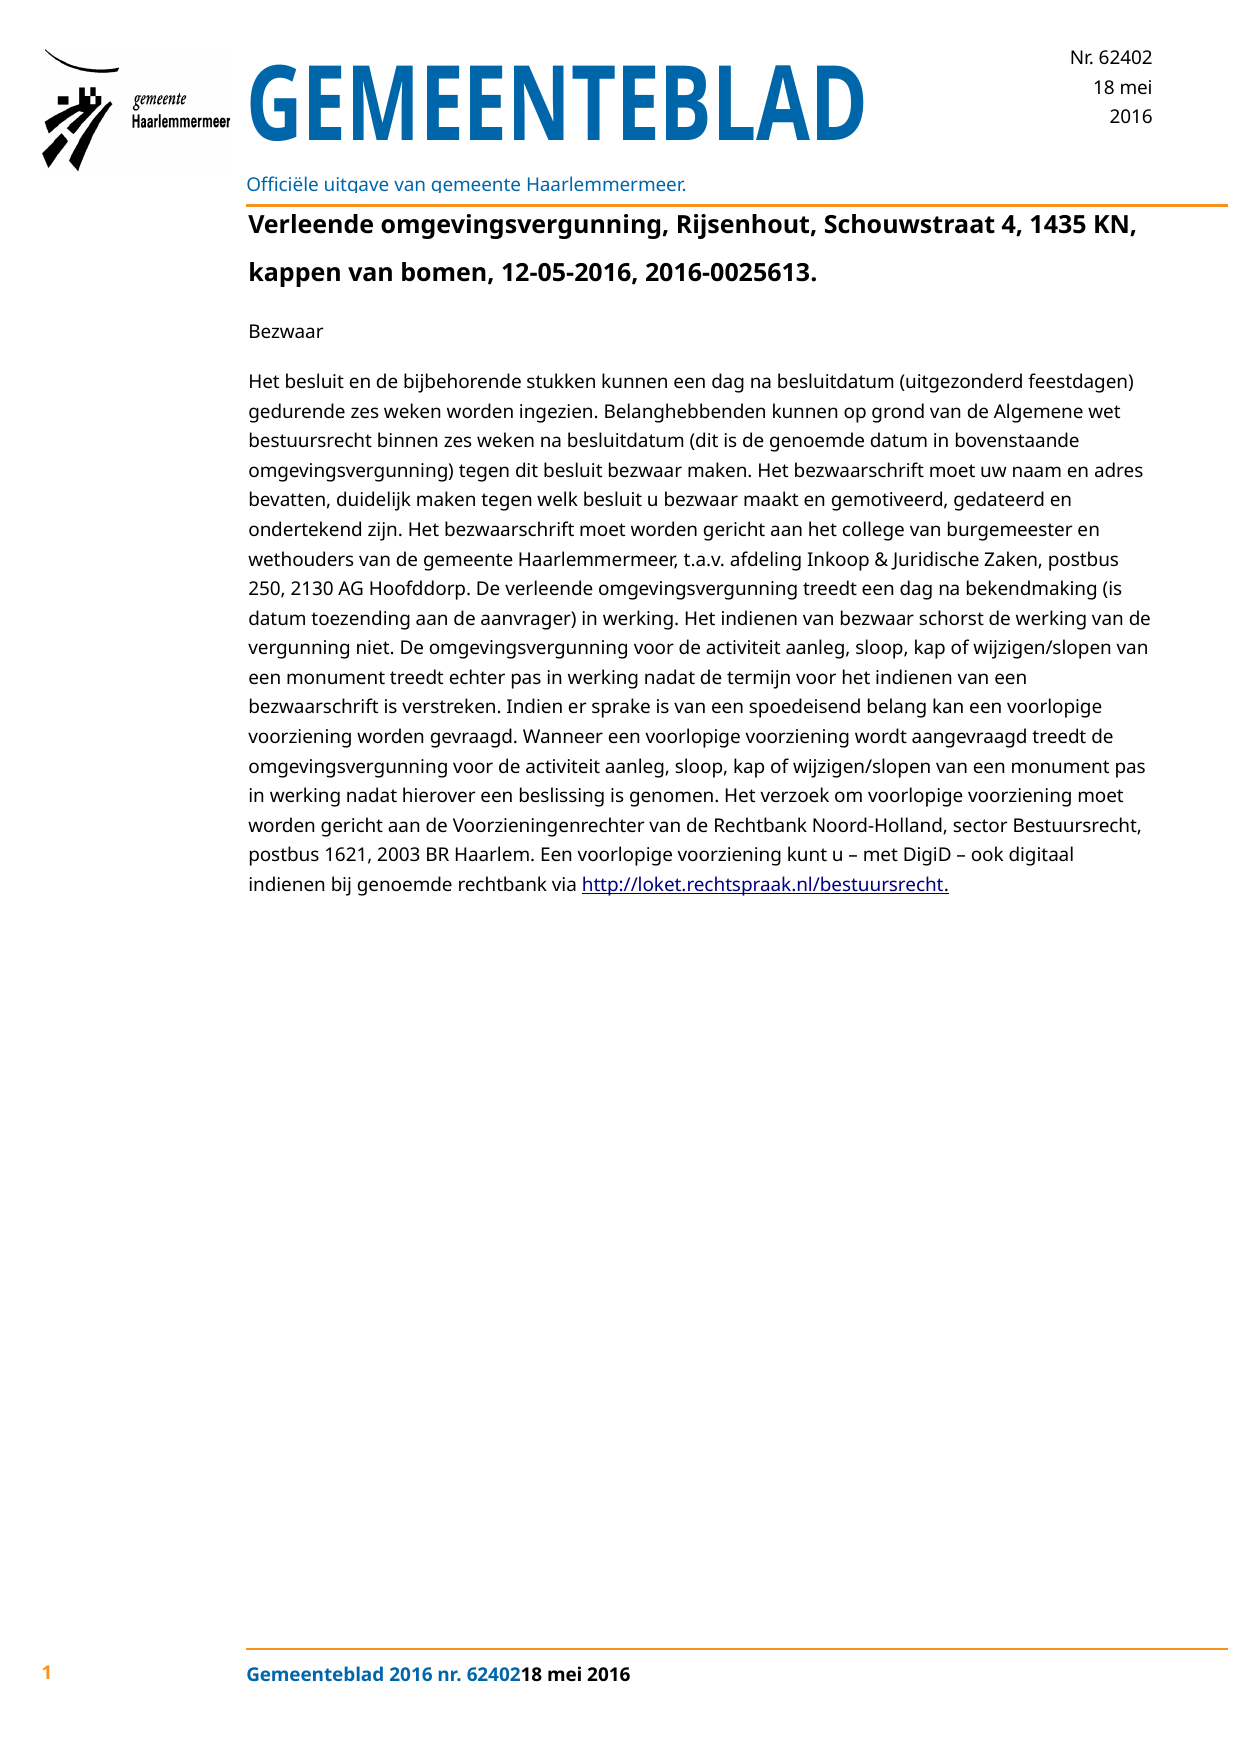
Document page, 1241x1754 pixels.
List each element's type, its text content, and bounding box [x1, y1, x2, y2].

picture [41, 47, 231, 172]
text Het besluit en de bijbehorende stukken kunnen een dag na besluitdatum (uitgezonderd feestdagen) gedurende zes weken worden ingezien. Belanghebbenden kunnen op grond van de Algemene wet bestuursrecht binnen zes weken na besluitdatum (dit is de genoemde datum in bovenstaande omgevingsvergunning) tegen dit besluit bezwaar maken. Het bezwaarschrift moet uw naam en adres bevatten, duidelijk maken tegen welk besluit u bezwaar maakt en gemotiveerd, gedateerd en ondertekend zijn. Het bezwaarschrift moet worden gericht aan het college van burgemeester en wethouders van de gemeente Haarlemmermeer, t.a.v. afdeling Inkoop & Juridische Zaken, postbus 250, 2130 AG Hoofddorp. De verleende omgevingsvergunning treedt een dag na bekendmaking (is datum toezending aan de aanvrager) in werking. Het indienen van bezwaar schorst de werking van de vergunning niet. De omgevingsvergunning voor de activiteit aanleg, sloop, kap of wijzigen/slopen van een monument treedt echter pas in werking nadat de termijn voor het indienen van een bezwaarschrift is verstreken. Indien er sprake is van een spoedeisend belang kan een voorlopige voorziening worden gevraagd. Wanneer een voorlopige voorziening wordt aangevraagd treedt de omgevingsvergunning voor de activiteit aanleg, sloop, kap of wijzigen/slopen van een monument pas in werking nadat hierover een beslissing is genomen. Het verzoek om voorlopige voorziening moet worden gericht aan de Voorzieningenrechter van de Rechtbank Noord-Holland, sector Bestuursrecht, postbus 1621, 2003 BR Haarlem. Een voorlopige voorziening kunt u – met DigiD – ook digitaal indienen bij genoemde rechtbank via http://loket.rechtspraak.nl/bestuursrecht. [248, 368, 1152, 897]
text Verleende omgevingsvergunning, Rijsenhout, Schouwstraat 4, 1435 KN, kappen van bomen, 12-05-2016, 2016-0025613. [248, 207, 1152, 288]
text Bezwaar [248, 318, 1152, 344]
